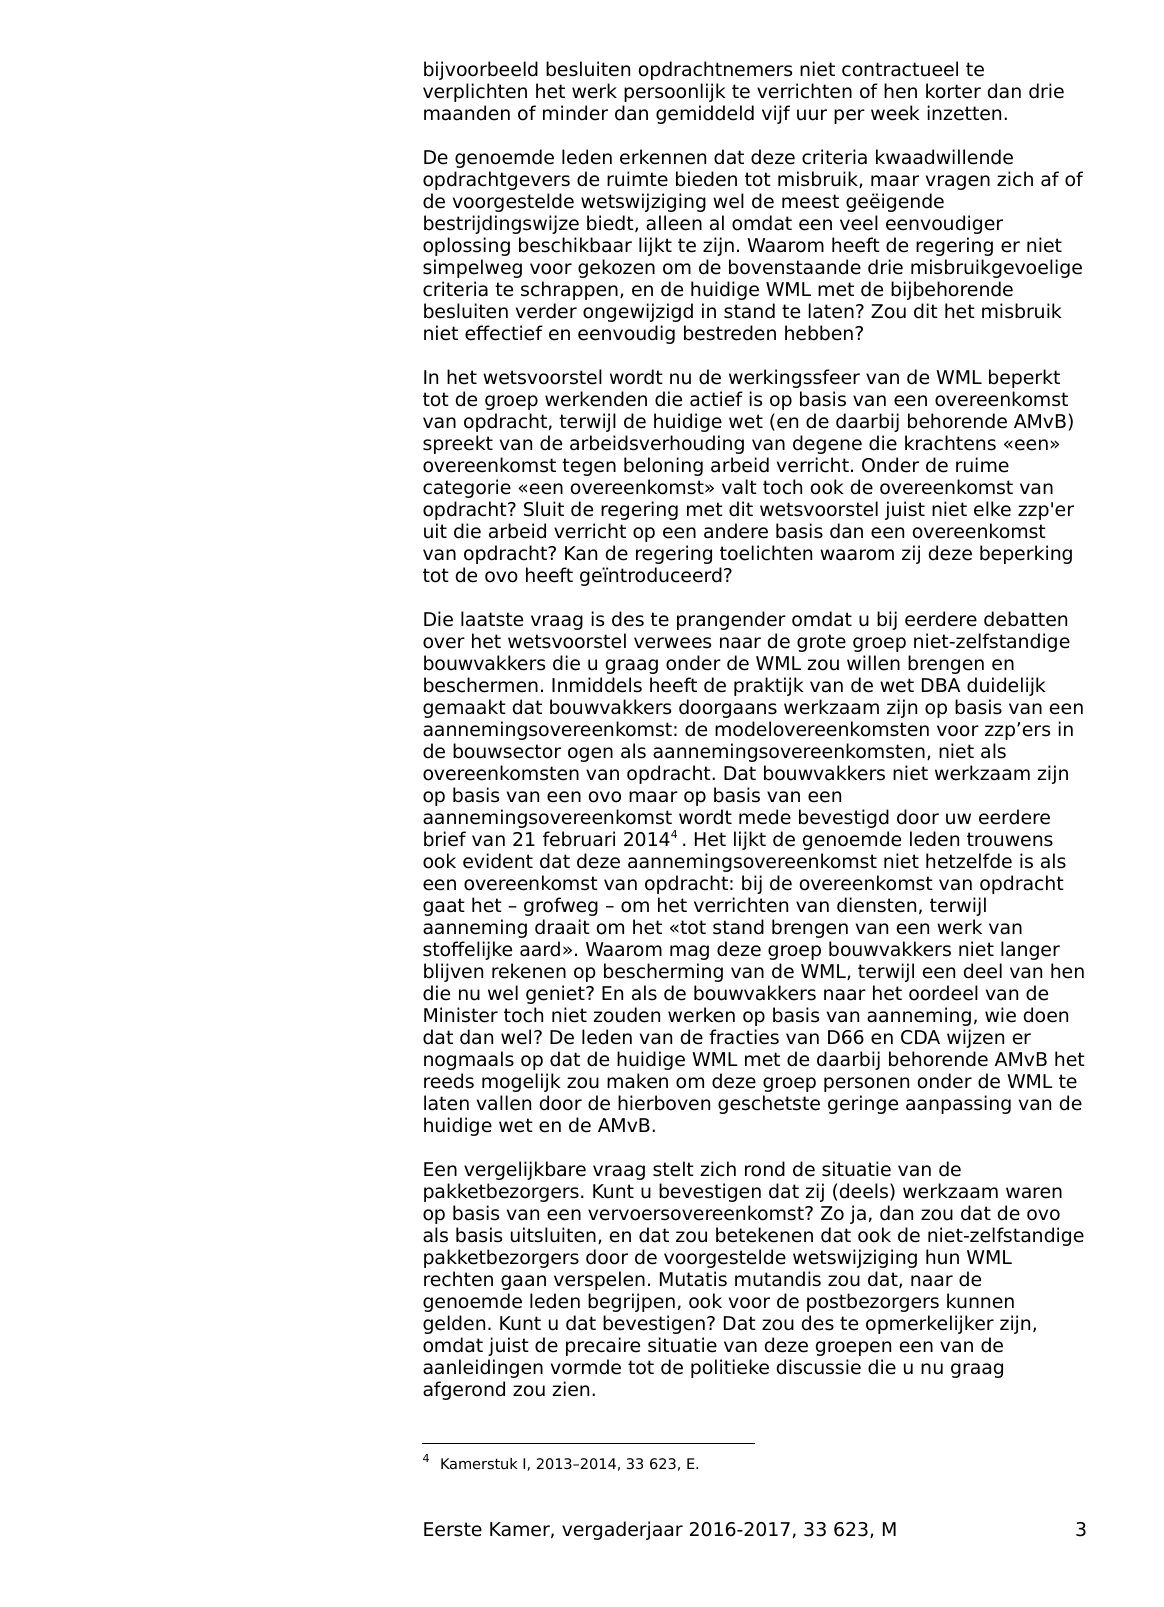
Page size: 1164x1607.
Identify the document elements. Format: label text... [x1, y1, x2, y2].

text Die laatste vraag is des te prangender omdat u bij eerdere debatten over het wetsvoorstel verwees naar de grote groep niet-zelfstandige bouwvakkers die u graag onder de WML zou willen brengen en beschermen. Inmiddels heeft de praktijk van de wet DBA duidelijk gemaakt dat bouwvakkers doorgaans werkzaam zijn op basis van een aannemingsovereenkomst: de modelovereenkomsten voor zzp’ers in de bouwsector ogen als aannemingsovereenkomsten, niet als overeenkomsten van opdracht. Dat bouwvakkers niet werkzaam zijn op basis van een ovo maar op basis van een aannemingsovereenkomst wordt mede bevestigd door uw eerdere brief van 21 februari 2014. Het lijkt de genoemde leden trouwens ook evident dat deze aannemingsovereenkomst niet hetzelfde is als een overeenkomst van opdracht: bij de overeenkomst van opdracht gaat het – grofweg – om het verrichten van diensten, terwijl aanneming draait om het «tot stand brengen van een werk van stoffelijke aard». Waarom mag deze groep bouwvakkers niet langer blijven rekenen op bescherming van de WML, terwijl een deel van hen die nu wel geniet? En als de bouwvakkers naar het oordeel van de Minister toch niet zouden werken op basis van aanneming, wie doen dat dan wel? De leden van de fracties van D66 en CDA wijzen er nogmaals op dat de huidige WML met de daarbij behorende AMvB het reeds mogelijk zou maken om deze groep personen onder de WML te laten vallen door de hierboven geschetste geringe aanpassing van de huidige wet en de AMvB. [422, 609, 1087, 1137]
text Een vergelijkbare vraag stelt zich rond de situatie van de pakketbezorgers. Kunt u bevestigen dat zij (deels) werkzaam waren op basis van een vervoersovereenkomst? Zo ja, dan zou dat de ovo als basis uitsluiten, en dat zou betekenen dat ook de niet-zelfstandige pakketbezorgers door de voorgestelde wetswijziging hun WML rechten gaan verspelen. Mutatis mutandis zou dat, naar de genoemde leden begrijpen, ook voor de postbezorgers kunnen gelden. Kunt u dat bevestigen? Dat zou des te opmerkelijker zijn, omdat juist de precaire situatie van deze groepen een van de aanleidingen vormde tot de politieke discussie die u nu graag afgerond zou zien. [422, 1159, 1087, 1401]
text bijvoorbeeld besluiten opdrachtnemers niet contractueel te verplichten het werk persoonlijk te verrichten of hen korter dan drie maanden of minder dan gemiddeld vijf uur per week inzetten. [422, 59, 1087, 125]
text Kamerstuk I, 2013–2014, 33 623, E. [422, 1452, 1087, 1474]
text De genoemde leden erkennen dat deze criteria kwaadwillende opdrachtgevers de ruimte bieden tot misbruik, maar vragen zich af of de voorgestelde wetswijziging wel de meest geëigende bestrijdingswijze biedt, alleen al omdat een veel eenvoudiger oplossing beschikbaar lijkt te zijn. Waarom heeft de regering er niet simpelweg voor gekozen om de bovenstaande drie misbruikgevoelige criteria te schrappen, en de huidige WML met de bijbehorende besluiten verder ongewijzigd in stand te laten? Zou dit het misbruik niet effectief en eenvoudig bestreden hebben? [422, 147, 1087, 345]
text In het wetsvoorstel wordt nu de werkingssfeer van de WML beperkt tot de groep werkenden die actief is op basis van een overeenkomst van opdracht, terwijl de huidige wet (en de daarbij behorende AMvB) spreekt van de arbeidsverhouding van degene die krachtens «een» overeenkomst tegen beloning arbeid verricht. Onder de ruime categorie «een overeenkomst» valt toch ook de overeenkomst van opdracht? Sluit de regering met dit wetsvoorstel juist niet elke zzp'er uit die arbeid verricht op een andere basis dan een overeenkomst van opdracht? Kan de regering toelichten waarom zij deze beperking tot de ovo heeft geïntroduceerd? [422, 367, 1087, 587]
